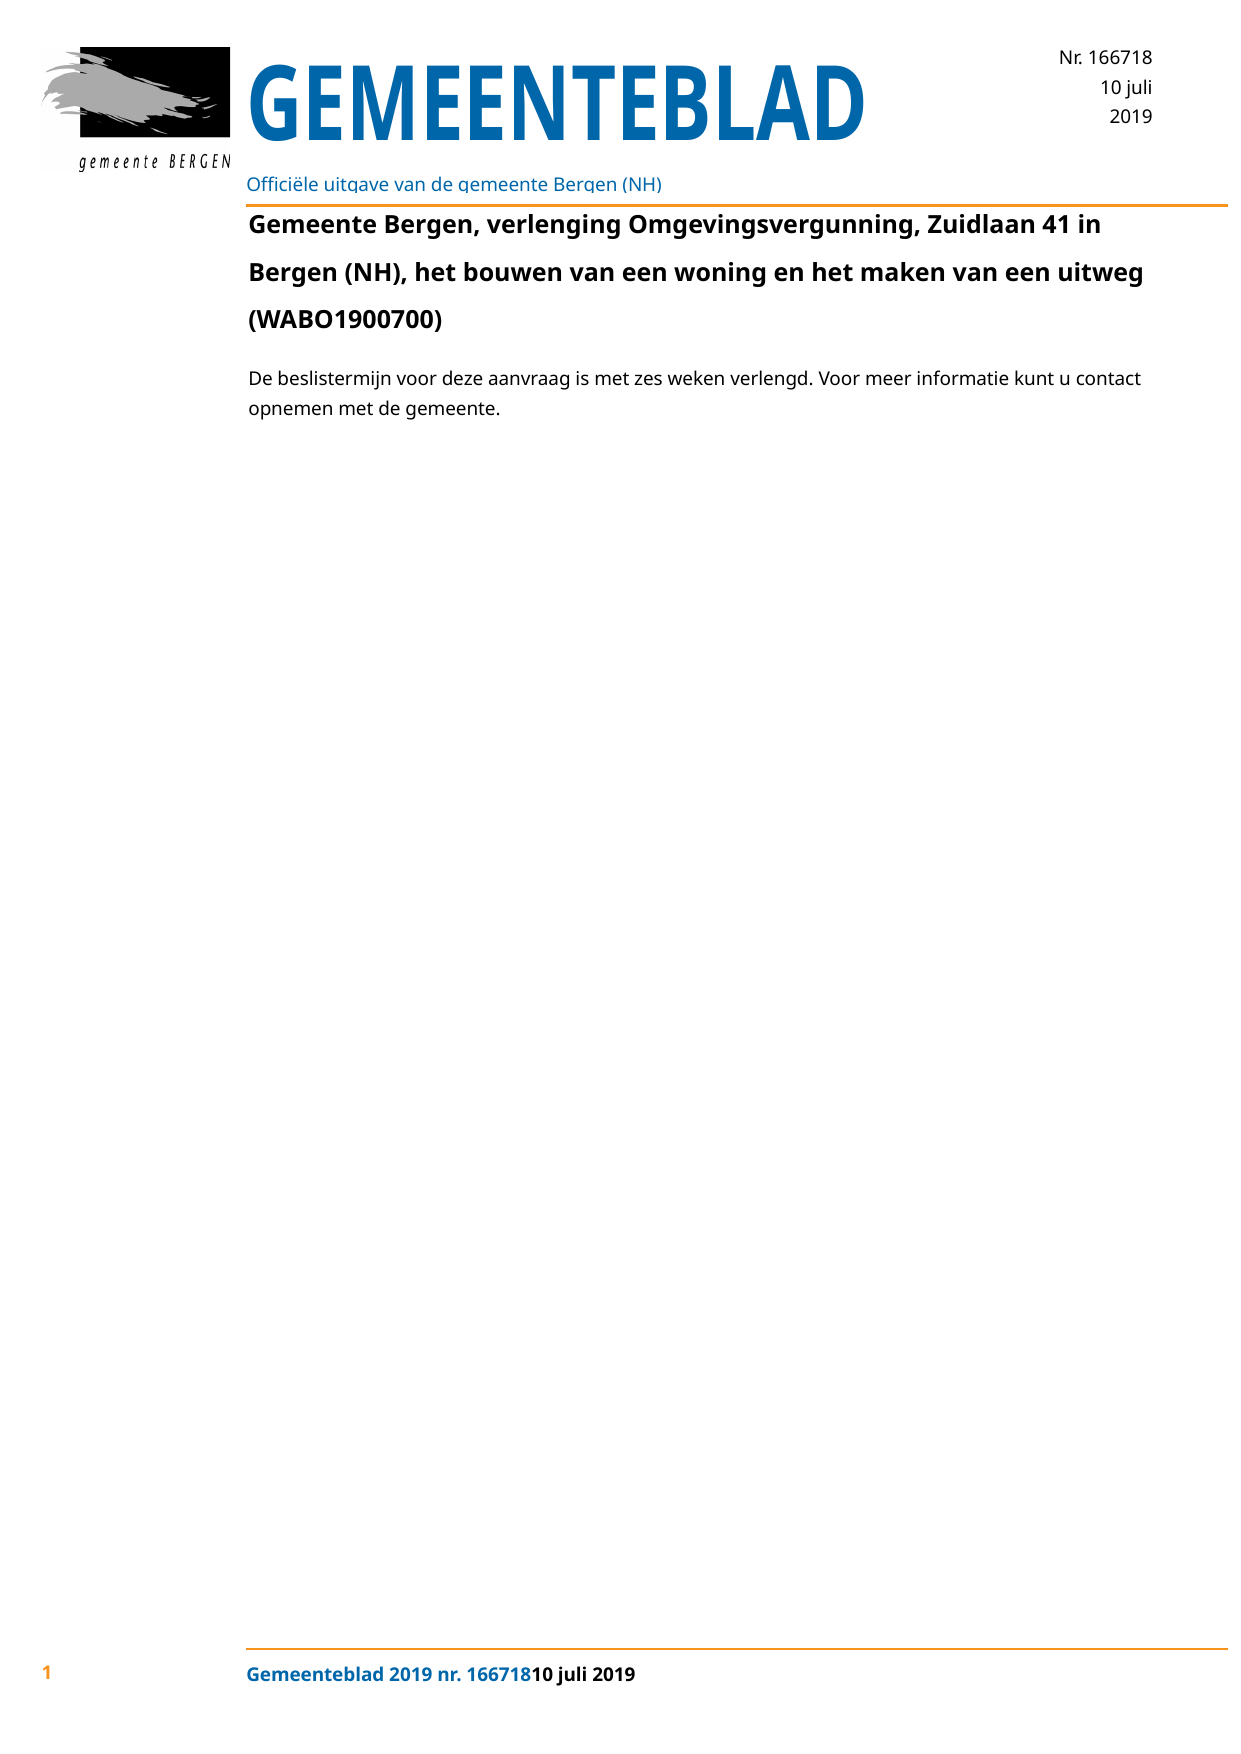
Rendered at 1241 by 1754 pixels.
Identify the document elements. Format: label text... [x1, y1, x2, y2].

picture [41, 47, 231, 172]
text Gemeente Bergen, verlenging Omgevingsvergunning, Zuidlaan 41 in Bergen (NH), het bouwen van een woning en het maken van een uitweg (WABO1900700) [248, 207, 1152, 336]
text De beslistermijn voor deze aanvraag is met zes weken verlengd. Voor meer informatie kunt u contact opnemen met de gemeente. [248, 366, 1152, 421]
